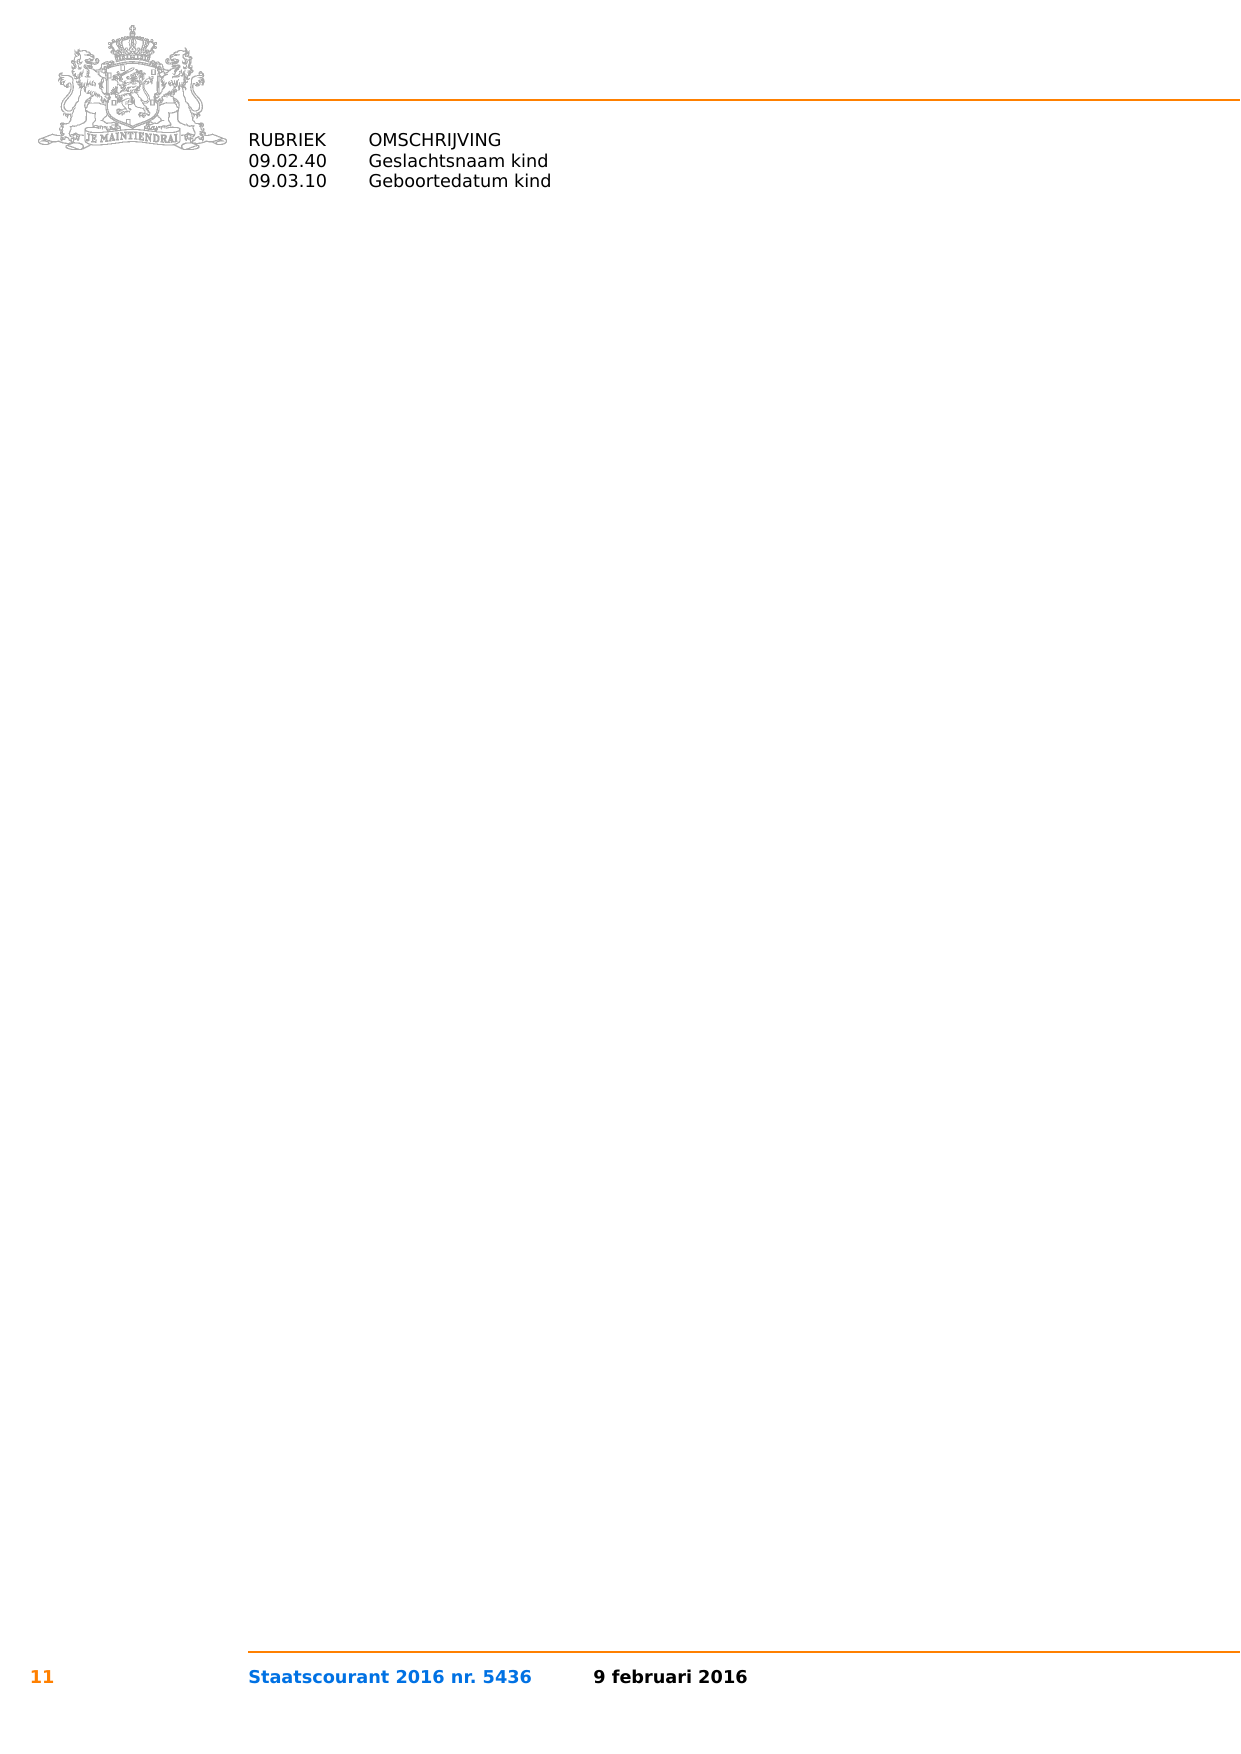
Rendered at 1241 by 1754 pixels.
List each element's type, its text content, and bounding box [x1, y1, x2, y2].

table_header RUBRIEK [248, 130, 362, 151]
table_cell 09.03.10 [248, 171, 362, 192]
table_cell Geboortedatum kind [363, 171, 1163, 192]
table_cell Geslachtsnaam kind [363, 151, 1163, 171]
table_cell 09.02.40 [248, 151, 362, 171]
picture [38, 25, 227, 150]
table_header OMSCHRIJVING [363, 130, 1163, 151]
